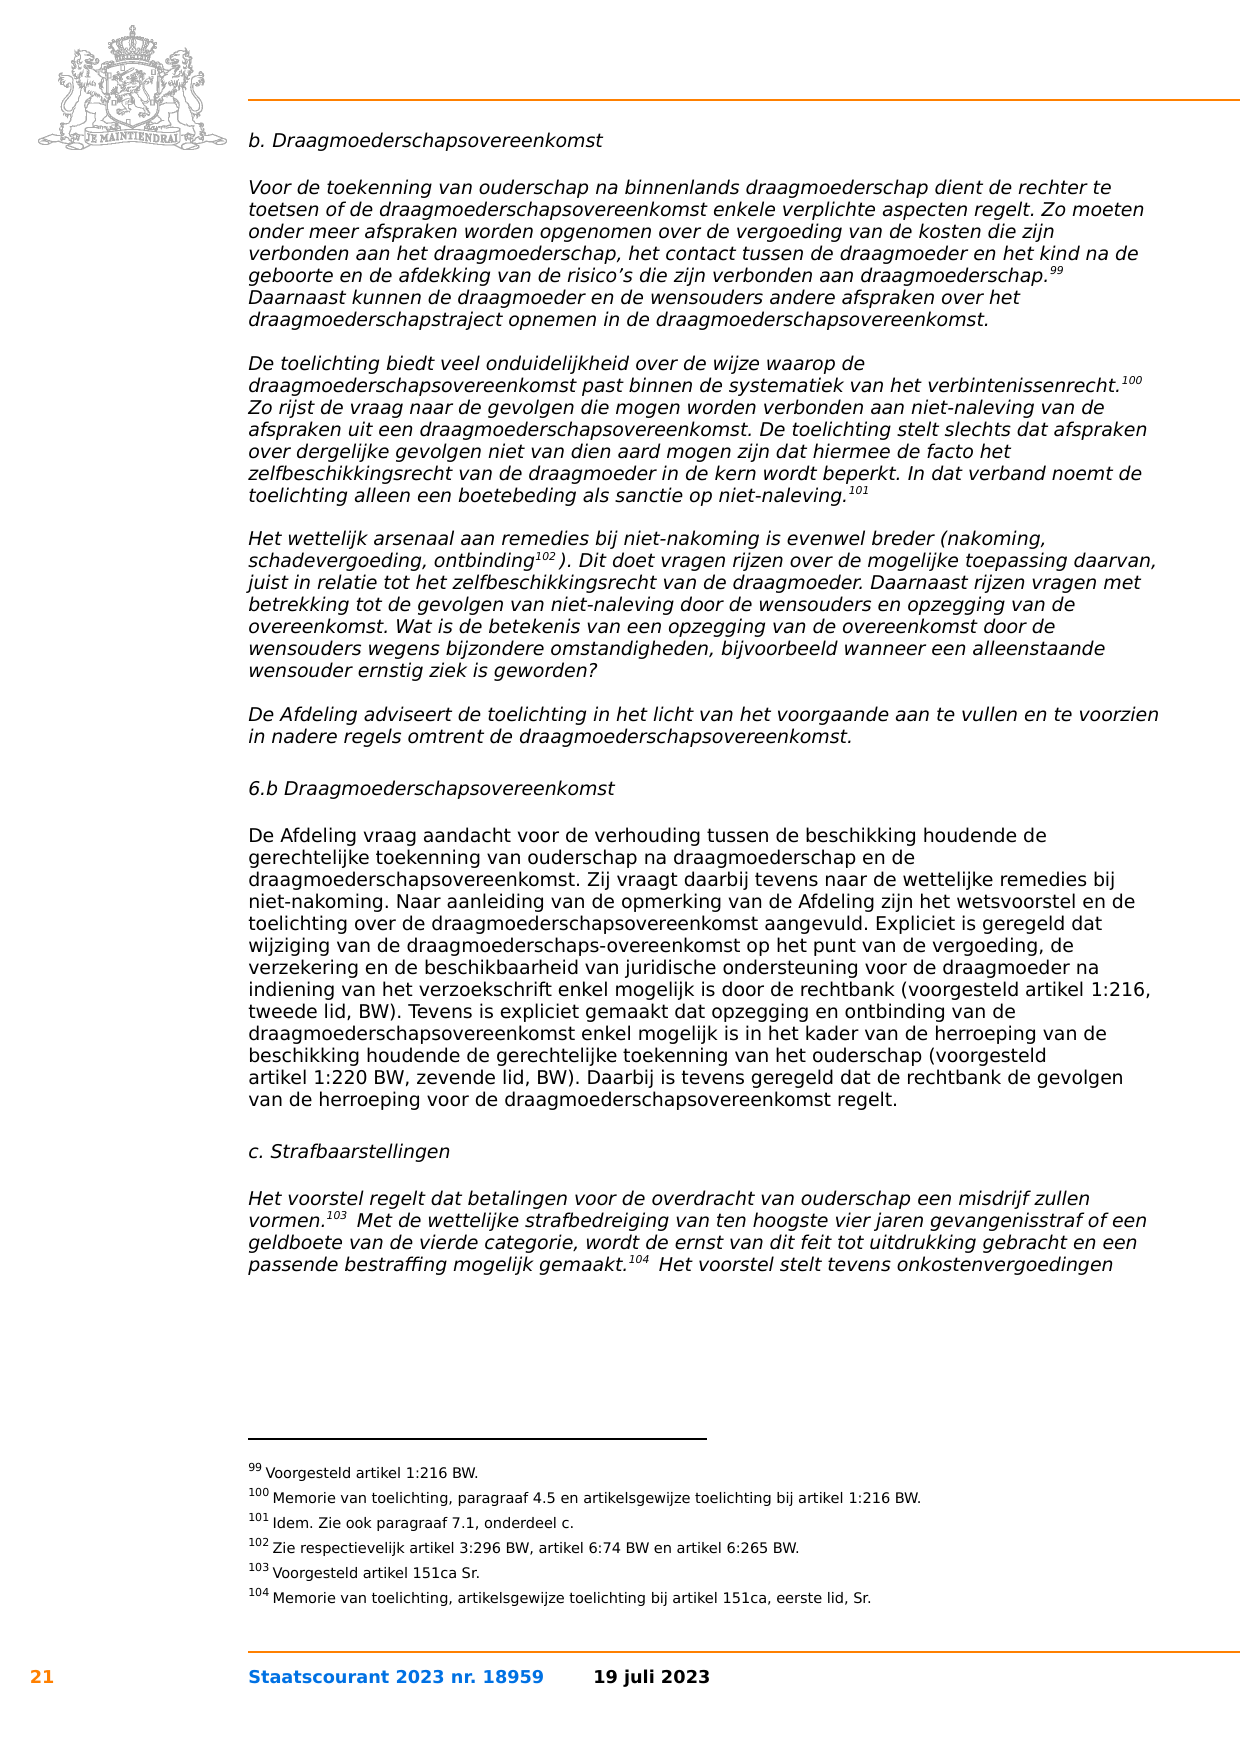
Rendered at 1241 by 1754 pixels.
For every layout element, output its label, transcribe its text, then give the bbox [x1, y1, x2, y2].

text Zie respectievelijk artikel 3:296 BW, artikel 6:74 BW en artikel 6:265 BW. [248, 1536, 1163, 1558]
text Het wettelijk arsenaal aan remedies bij niet-nakoming is evenwel breder (nakoming, schadevergoeding, ontbinding). Dit doet vragen rijzen over de mogelijke toepassing daarvan, juist in relatie tot het zelfbeschikkingsrecht van de draagmoeder. Daarnaast rijzen vragen met betrekking tot de gevolgen van niet-naleving door de wensouders en opzegging van de overeenkomst. Wat is de betekenis van een opzegging van de overeenkomst door de wensouders wegens bijzondere omstandigheden, bijvoorbeeld wanneer een alleenstaande wensouder ernstig ziek is geworden? [248, 528, 1163, 682]
text Voorgesteld artikel 151ca Sr. [248, 1561, 1163, 1583]
text Memorie van toelichting, artikelsgewijze toelichting bij artikel 151ca, eerste lid, Sr. [248, 1586, 1163, 1608]
text Idem. Zie ook paragraaf 7.1, onderdeel c. [248, 1511, 1163, 1533]
text Het voorstel regelt dat betalingen voor de overdracht van ouderschap een misdrijf zullen vormen. Met de wettelijke strafbedreiging van ten hoogste vier jaren gevangenisstraf of een geldboete van de vierde categorie, wordt de ernst van dit feit tot uitdrukking gebracht en een passende bestraffing mogelijk gemaakt. Het voorstel stelt tevens onkostenvergoedingen [248, 1188, 1163, 1276]
text De Afdeling adviseert de toelichting in het licht van het voorgaande aan te vullen en te voorzien in nadere regels omtrent de draagmoederschapsovereenkomst. [248, 704, 1163, 748]
text Memorie van toelichting, paragraaf 4.5 en artikelsgewijze toelichting bij artikel 1:216 BW. [248, 1486, 1163, 1508]
text Voorgesteld artikel 1:216 BW. [248, 1461, 1163, 1483]
text Voor de toekenning van ouderschap na binnenlands draagmoederschap dient de rechter te toetsen of de draagmoederschapsovereenkomst enkele verplichte aspecten regelt. Zo moeten onder meer afspraken worden opgenomen over de vergoeding van de kosten die zijn verbonden aan het draagmoederschap, het contact tussen de draagmoeder en het kind na de geboorte en de afdekking van de risico’s die zijn verbonden aan draagmoederschap. Daarnaast kunnen de draagmoeder en de wensouders andere afspraken over het draagmoederschapstraject opnemen in de draagmoederschapsovereenkomst. [248, 177, 1163, 331]
subtitle c. Strafbaarstellingen [248, 1141, 1163, 1163]
picture [38, 25, 227, 150]
text De toelichting biedt veel onduidelijkheid over de wijze waarop de draagmoederschapsovereenkomst past binnen de systematiek van het verbintenissenrecht. Zo rijst de vraag naar de gevolgen die mogen worden verbonden aan niet-naleving van de afspraken uit een draagmoederschapsovereenkomst. De toelichting stelt slechts dat afspraken over dergelijke gevolgen niet van dien aard mogen zijn dat hiermee de facto het zelfbeschikkingsrecht van de draagmoeder in de kern wordt beperkt. In dat verband noemt de toelichting alleen een boetebeding als sanctie op niet-naleving. [248, 353, 1163, 506]
subtitle 6.b Draagmoederschapsovereenkomst [248, 778, 1163, 800]
subtitle b. Draagmoederschapsovereenkomst [248, 130, 1163, 152]
text De Afdeling vraag aandacht voor de verhouding tussen de beschikking houdende de gerechtelijke toekenning van ouderschap na draagmoederschap en de draagmoederschapsovereenkomst. Zij vraagt daarbij tevens naar de wettelijke remedies bij niet-nakoming. Naar aanleiding van de opmerking van de Afdeling zijn het wetsvoorstel en de toelichting over de draagmoederschapsovereenkomst aangevuld. Expliciet is geregeld dat wijziging van de draagmoederschaps-overeenkomst op het punt van de vergoeding, de verzekering en de beschikbaarheid van juridische ondersteuning voor de draagmoeder na indiening van het verzoekschrift enkel mogelijk is door de rechtbank (voorgesteld artikel 1:216, tweede lid, BW). Tevens is expliciet gemaakt dat opzegging en ontbinding van de draagmoederschapsovereenkomst enkel mogelijk is in het kader van de herroeping van de beschikking houdende de gerechtelijke toekenning van het ouderschap (voorgesteld artikel 1:220 BW, zevende lid, BW). Daarbij is tevens geregeld dat de rechtbank de gevolgen van de herroeping voor de draagmoederschapsovereenkomst regelt. [248, 825, 1163, 1111]
